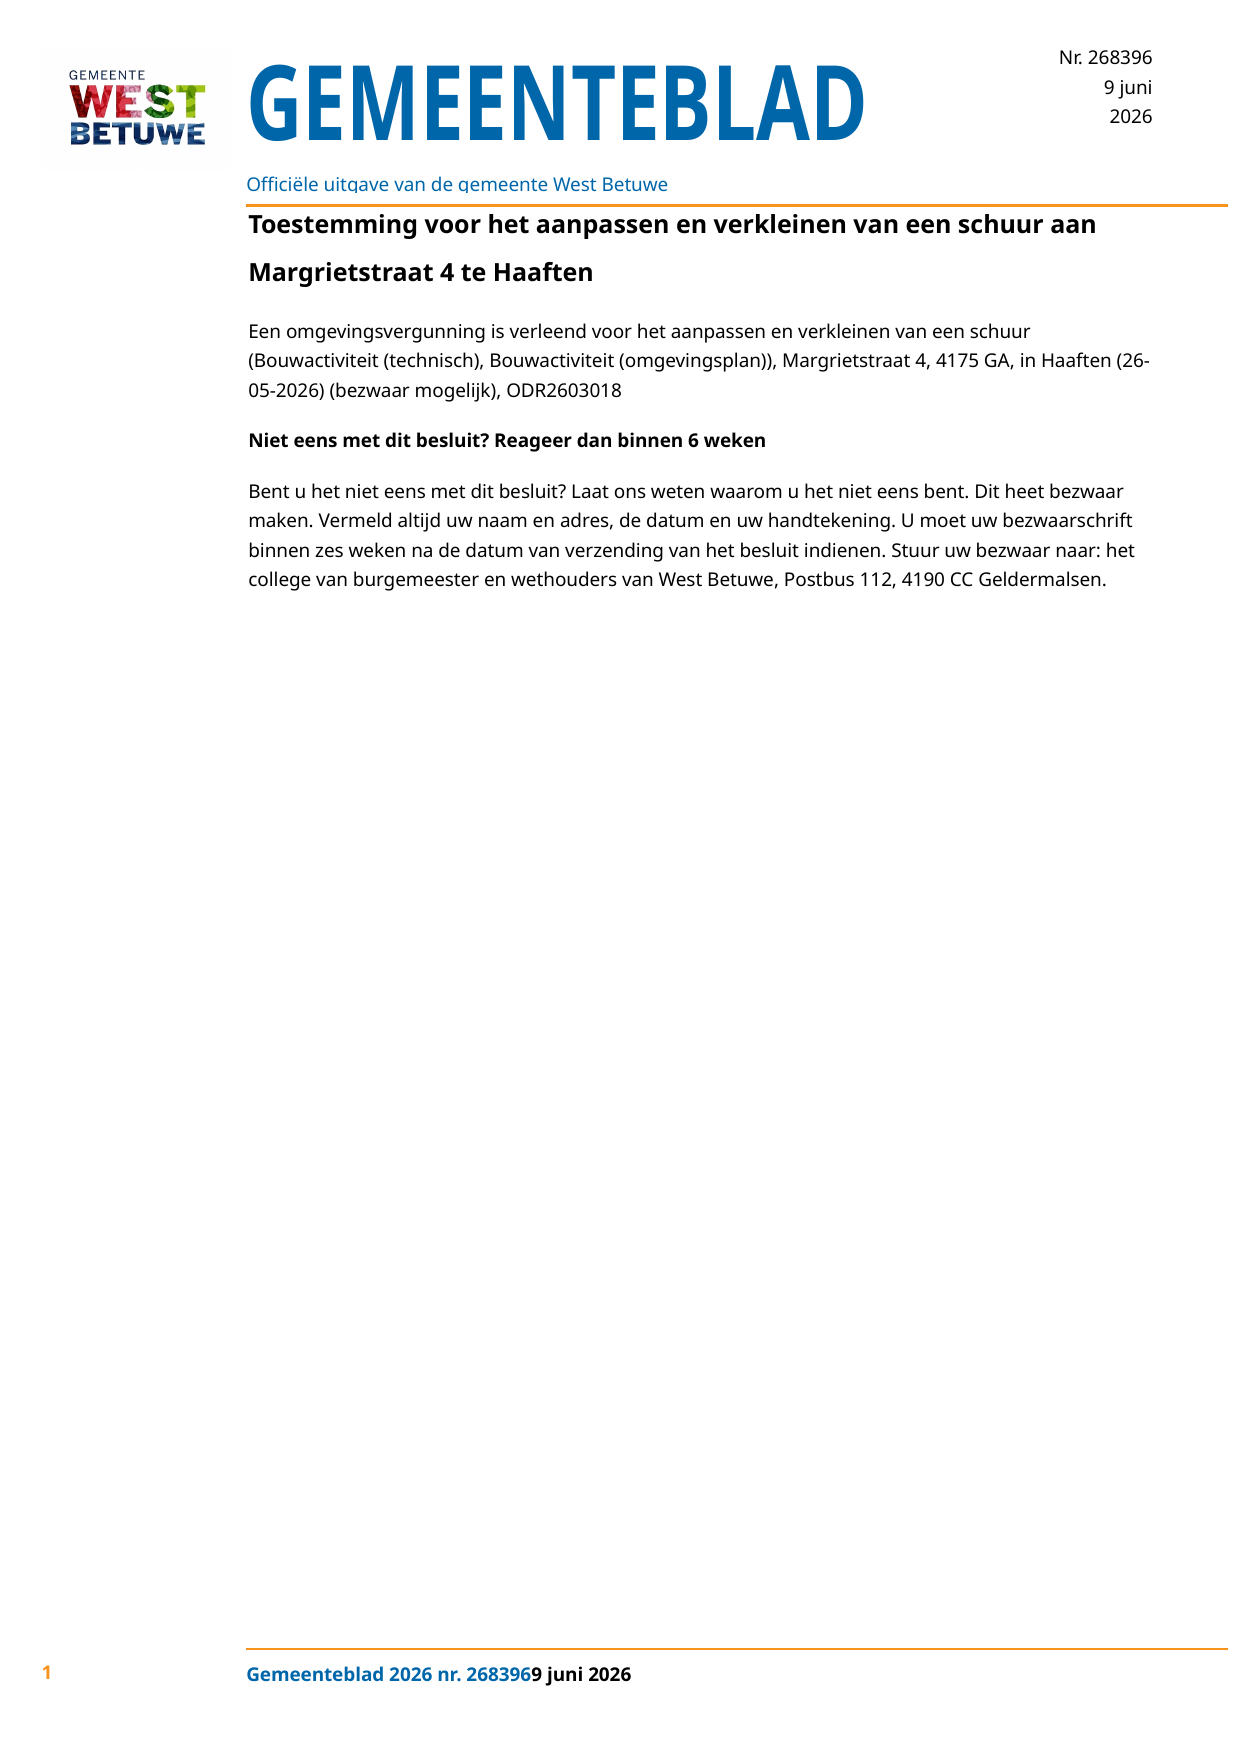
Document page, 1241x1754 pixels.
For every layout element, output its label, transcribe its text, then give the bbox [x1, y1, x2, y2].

picture [41, 47, 231, 172]
text Bent u het niet eens met dit besluit? Laat ons weten waarom u het niet eens bent. Dit heet bezwaar maken. Vermeld altijd uw naam en adres, de datum en uw handtekening. U moet uw bezwaarschrift binnen zes weken na de datum van verzending van het besluit indienen. Stuur uw bezwaar naar: het college van burgemeester en wethouders van West Betuwe, Postbus 112, 4190 CC Geldermalsen. [248, 478, 1152, 592]
text Niet eens met dit besluit? Reageer dan binnen 6 weken [248, 427, 1152, 453]
text Een omgevingsvergunning is verleend voor het aanpassen en verkleinen van een schuur (Bouwactiviteit (technisch), Bouwactiviteit (omgevingsplan)), Margrietstraat 4, 4175 GA, in Haaften (26-05-2026) (bezwaar mogelijk), ODR2603018 [248, 318, 1152, 403]
text Toestemming voor het aanpassen en verkleinen van een schuur aan Margrietstraat 4 te Haaften [248, 207, 1152, 288]
